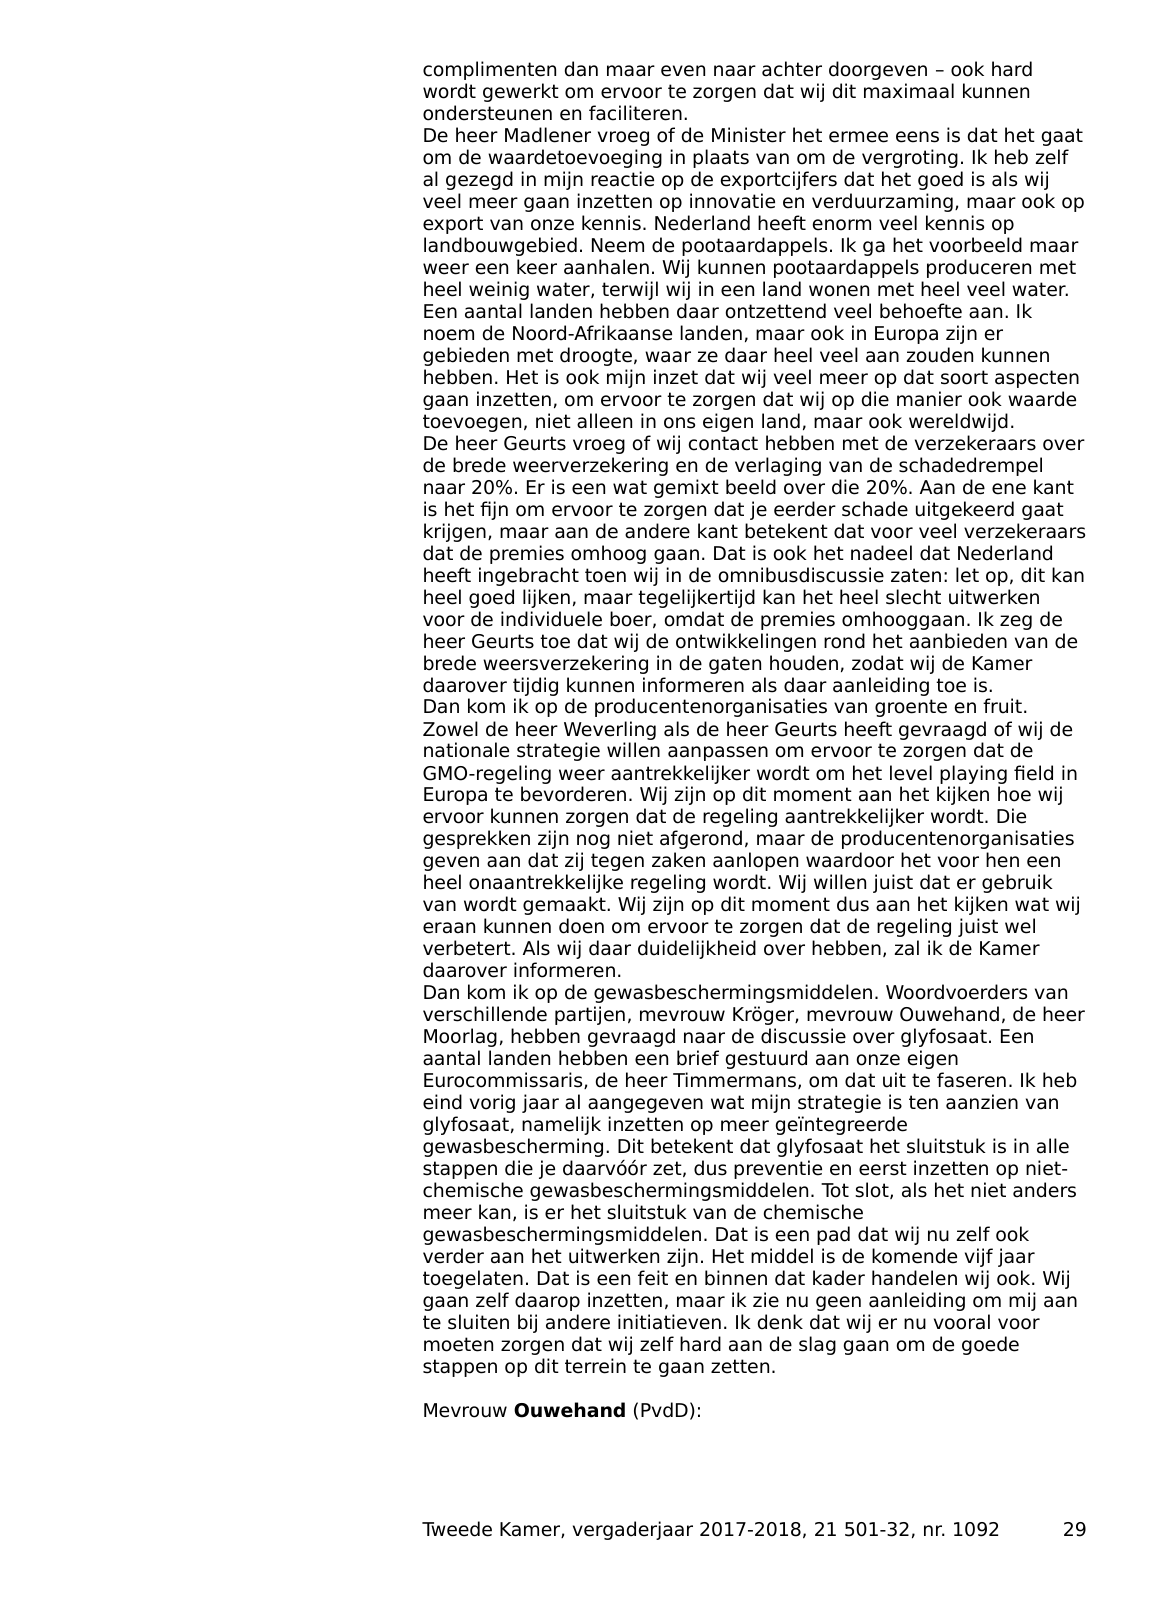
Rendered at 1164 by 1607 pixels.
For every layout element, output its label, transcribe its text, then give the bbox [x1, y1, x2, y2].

text Dan kom ik op de producentenorganisaties van groente en fruit. Zowel de heer Weverling als de heer Geurts heeft gevraagd of wij de nationale strategie willen aanpassen om ervoor te zorgen dat de GMO-regeling weer aantrekkelijker wordt om het level playing field in Europa te bevorderen. Wij zijn op dit moment aan het kijken hoe wij ervoor kunnen zorgen dat de regeling aantrekkelijker wordt. Die gesprekken zijn nog niet afgerond, maar de producentenorganisaties geven aan dat zij tegen zaken aanlopen waardoor het voor hen een heel onaantrekkelijke regeling wordt. Wij willen juist dat er gebruik van wordt gemaakt. Wij zijn op dit moment dus aan het kijken wat wij eraan kunnen doen om ervoor te zorgen dat de regeling juist wel verbetert. Als wij daar duidelijkheid over hebben, zal ik de Kamer daarover informeren. [422, 696, 1087, 982]
text Dan kom ik op de gewasbeschermingsmiddelen. Woordvoerders van verschillende partijen, mevrouw Kröger, mevrouw Ouwehand, de heer Moorlag, hebben gevraagd naar de discussie over glyfosaat. Een aantal landen hebben een brief gestuurd aan onze eigen Eurocommissaris, de heer Timmermans, om dat uit te faseren. Ik heb eind vorig jaar al aangegeven wat mijn strategie is ten aanzien van glyfosaat, namelijk inzetten op meer geïntegreerde gewasbescherming. Dit betekent dat glyfosaat het sluitstuk is in alle stappen die je daarvóór zet, dus preventie en eerst inzetten op niet-chemische gewasbeschermingsmiddelen. Tot slot, als het niet anders meer kan, is er het sluitstuk van de chemische gewasbeschermingsmiddelen. Dat is een pad dat wij nu zelf ook verder aan het uitwerken zijn. Het middel is de komende vijf jaar toegelaten. Dat is een feit en binnen dat kader handelen wij ook. Wij gaan zelf daarop inzetten, maar ik zie nu geen aanleiding om mij aan te sluiten bij andere initiatieven. Ik denk dat wij er nu vooral voor moeten zorgen dat wij zelf hard aan de slag gaan om de goede stappen op dit terrein te gaan zetten. [422, 982, 1087, 1378]
text complimenten dan maar even naar achter doorgeven – ook hard wordt gewerkt om ervoor te zorgen dat wij dit maximaal kunnen ondersteunen en faciliteren. [422, 59, 1087, 125]
text De heer Madlener vroeg of de Minister het ermee eens is dat het gaat om de waardetoevoeging in plaats van om de vergroting. Ik heb zelf al gezegd in mijn reactie op de exportcijfers dat het goed is als wij veel meer gaan inzetten op innovatie en verduurzaming, maar ook op export van onze kennis. Nederland heeft enorm veel kennis op landbouwgebied. Neem de pootaardappels. Ik ga het voorbeeld maar weer een keer aanhalen. Wij kunnen pootaardappels produceren met heel weinig water, terwijl wij in een land wonen met heel veel water. Een aantal landen hebben daar ontzettend veel behoefte aan. Ik noem de Noord-Afrikaanse landen, maar ook in Europa zijn er gebieden met droogte, waar ze daar heel veel aan zouden kunnen hebben. Het is ook mijn inzet dat wij veel meer op dat soort aspecten gaan inzetten, om ervoor te zorgen dat wij op die manier ook waarde toevoegen, niet alleen in ons eigen land, maar ook wereldwijd. [422, 125, 1087, 433]
text De heer Geurts vroeg of wij contact hebben met de verzekeraars over de brede weerverzekering en de verlaging van de schadedrempel naar 20%. Er is een wat gemixt beeld over die 20%. Aan de ene kant is het fijn om ervoor te zorgen dat je eerder schade uitgekeerd gaat krijgen, maar aan de andere kant betekent dat voor veel verzekeraars dat de premies omhoog gaan. Dat is ook het nadeel dat Nederland heeft ingebracht toen wij in de omnibusdiscussie zaten: let op, dit kan heel goed lijken, maar tegelijkertijd kan het heel slecht uitwerken voor de individuele boer, omdat de premies omhooggaan. Ik zeg de heer Geurts toe dat wij de ontwikkelingen rond het aanbieden van de brede weersverzekering in de gaten houden, zodat wij de Kamer daarover tijdig kunnen informeren als daar aanleiding toe is. [422, 433, 1087, 696]
text Mevrouw Ouwehand (PvdD): [422, 1400, 1087, 1422]
